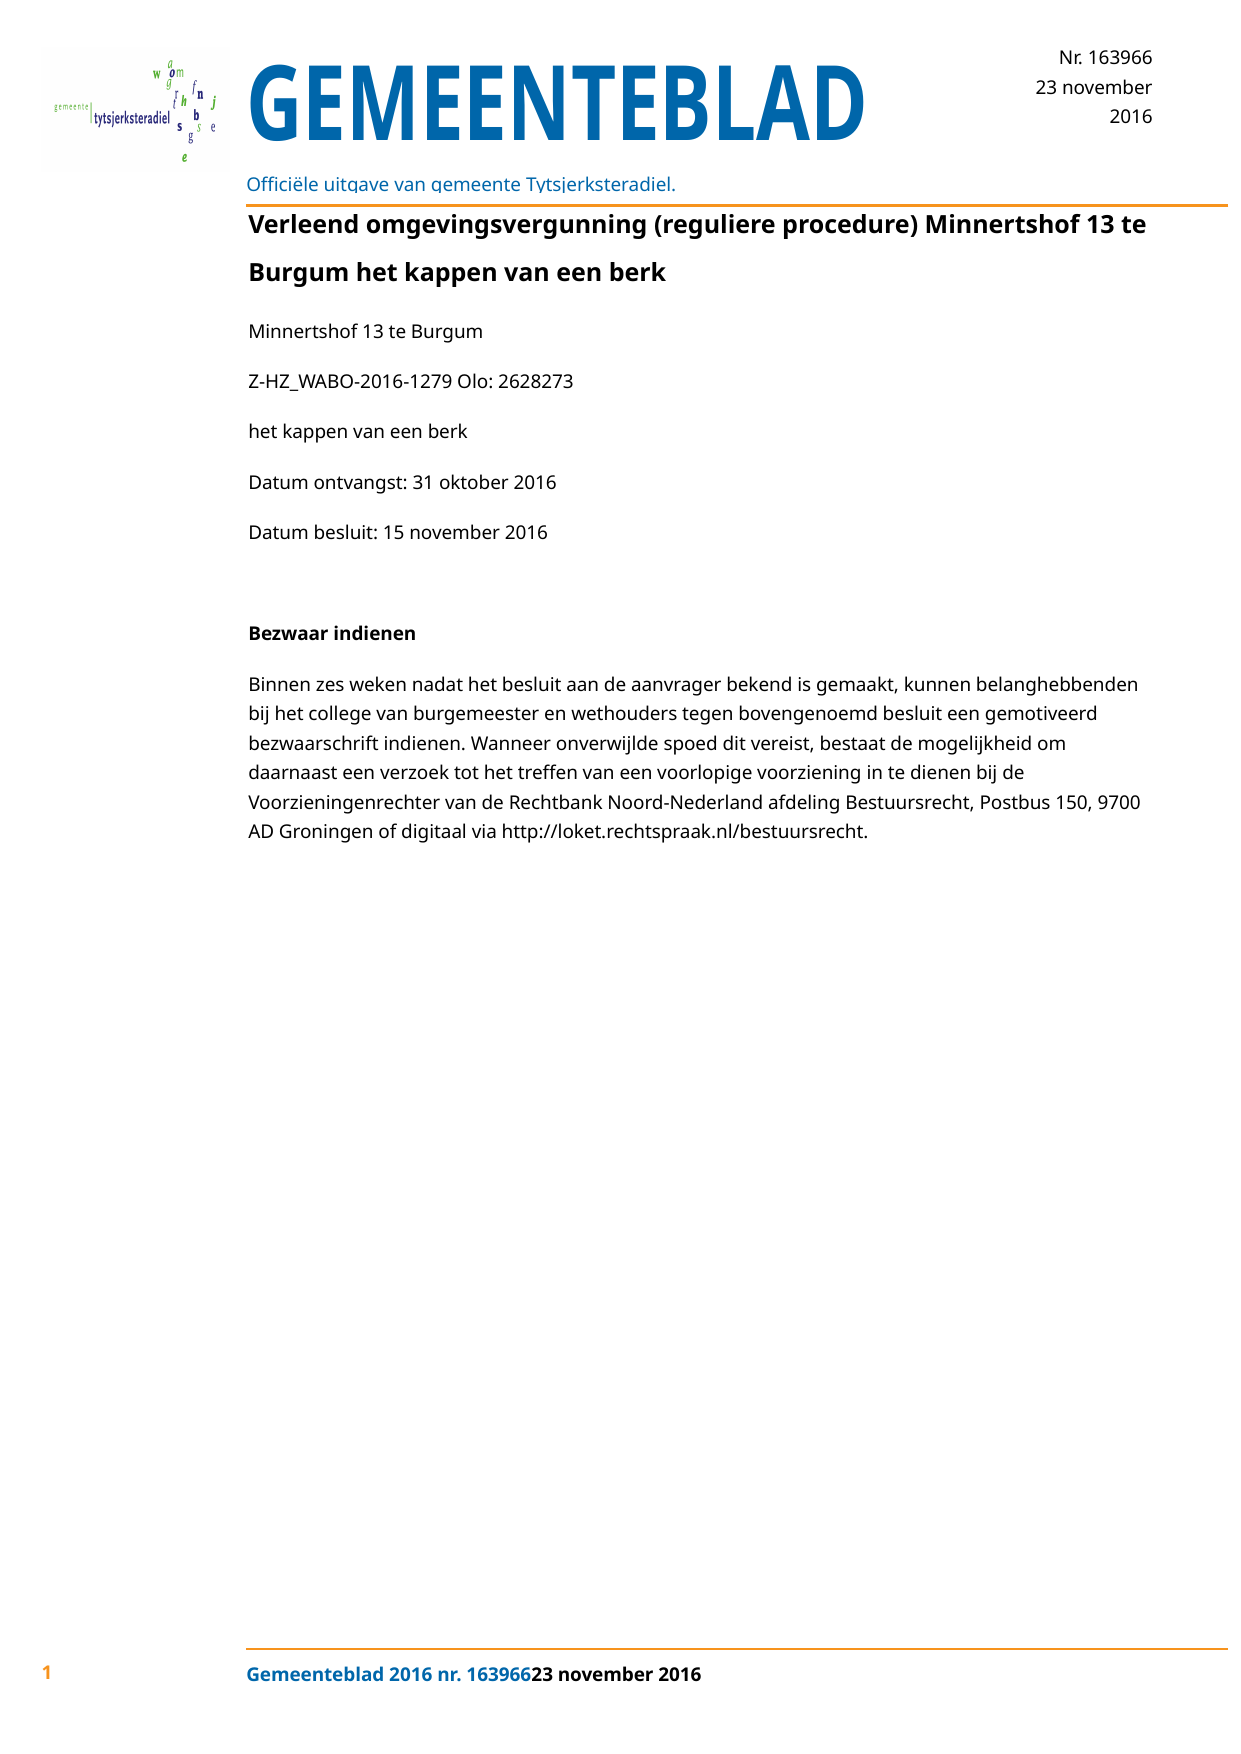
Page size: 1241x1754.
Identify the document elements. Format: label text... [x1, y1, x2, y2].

text Datum besluit: 15 november 2016 [248, 519, 1152, 545]
picture [41, 47, 231, 172]
text Bezwaar indienen [248, 620, 1152, 646]
text Verleend omgevingsvergunning (reguliere procedure) Minnertshof 13 te Burgum het kappen van een berk [248, 207, 1152, 288]
text Binnen zes weken nadat het besluit aan de aanvrager bekend is gemaakt, kunnen belanghebbenden bij het college van burgemeester en wethouders tegen bovengenoemd besluit een gemotiveerd bezwaarschrift indienen. Wanneer onverwijlde spoed dit vereist, bestaat de mogelijkheid om daarnaast een verzoek tot het treffen van een voorlopige voorziening in te dienen bij de Voorzieningenrechter van de Rechtbank Noord-Nederland afdeling Bestuursrecht, Postbus 150, 9700 AD Groningen of digitaal via http://loket.rechtspraak.nl/bestuursrecht. [248, 671, 1152, 844]
text Z-HZ_WABO-2016-1279 Olo: 2628273 [248, 368, 1152, 394]
text Minnertshof 13 te Burgum [248, 318, 1152, 344]
text het kappen van een berk [248, 419, 1152, 444]
text Datum ontvangst: 31 oktober 2016 [248, 469, 1152, 495]
